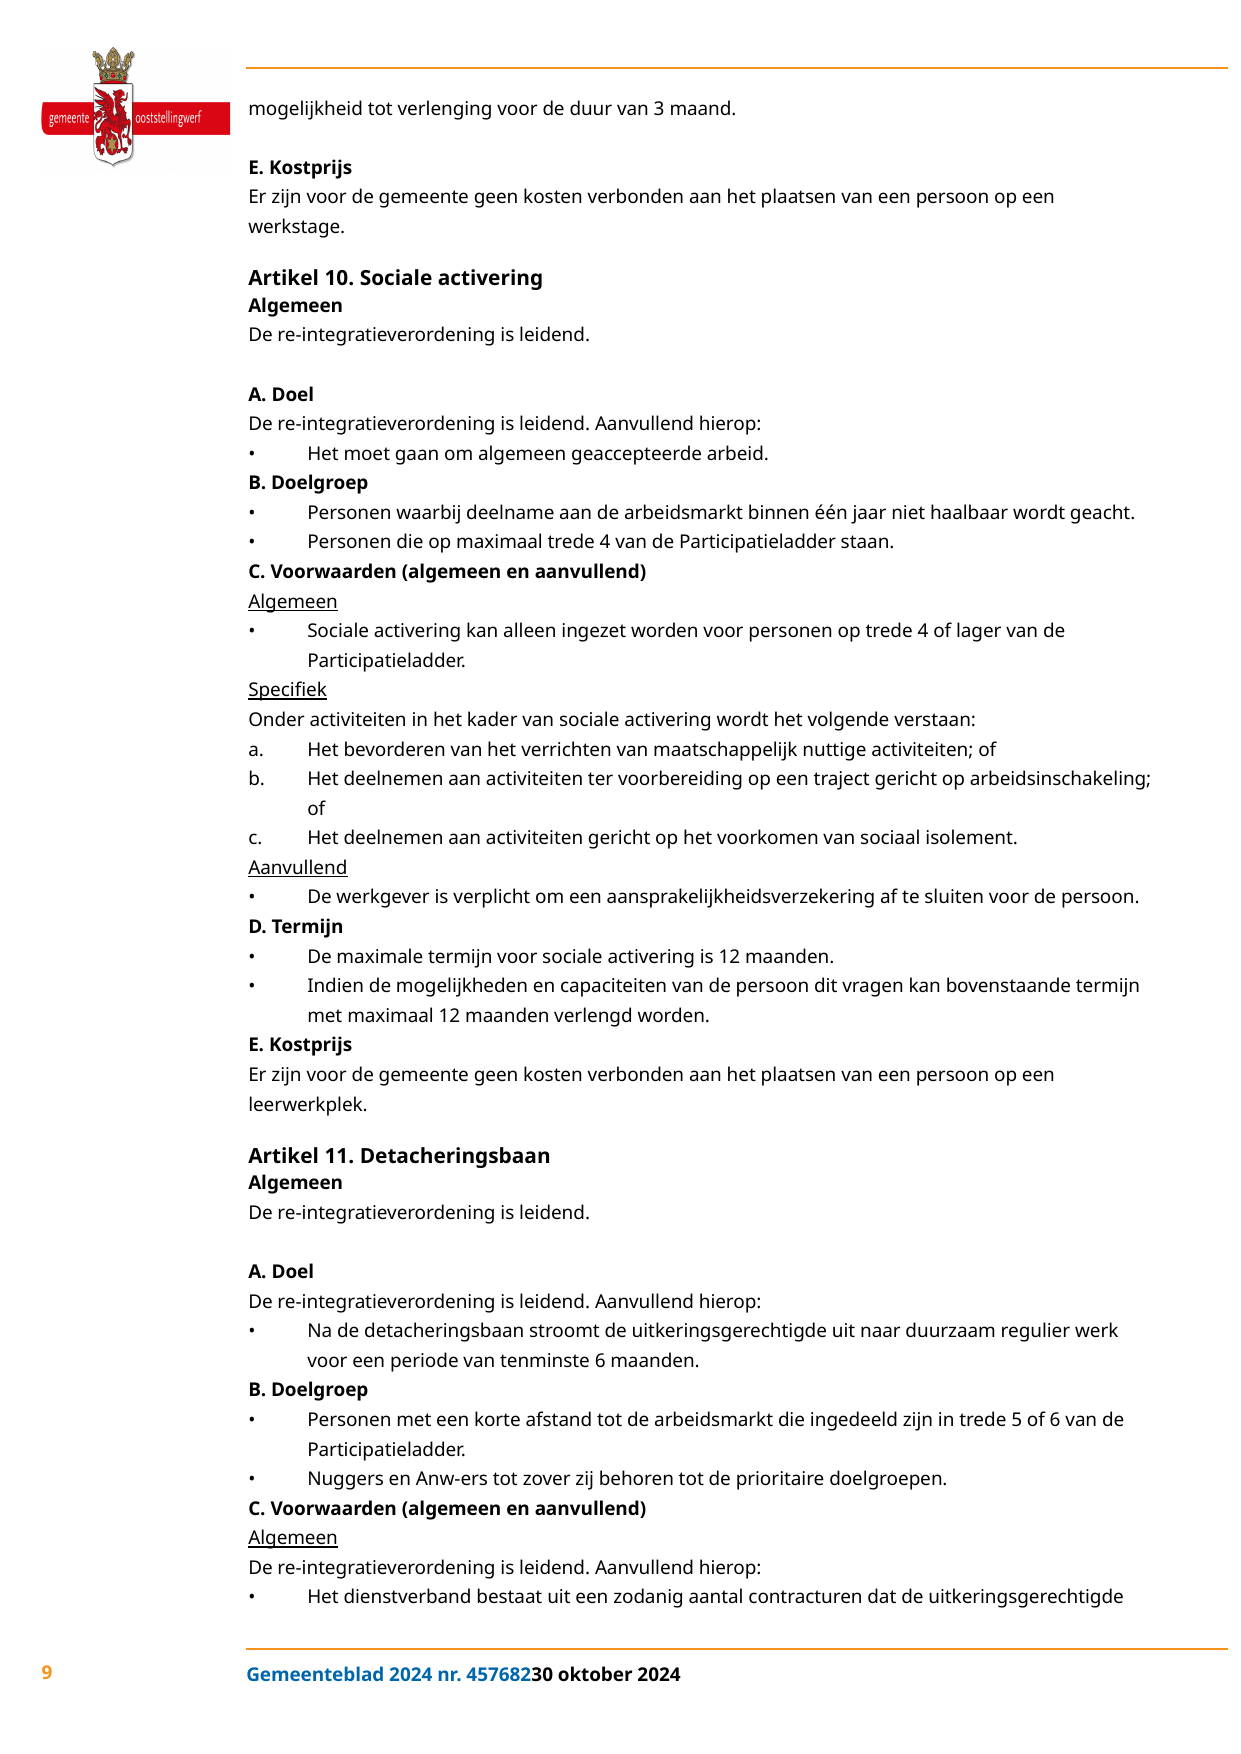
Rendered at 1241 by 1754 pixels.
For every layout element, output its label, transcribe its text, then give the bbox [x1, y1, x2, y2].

text Onder activiteiten in het kader van sociale activering wordt het volgende verstaan: [248, 706, 1152, 732]
text Er zijn voor de gemeente geen kosten verbonden aan het plaatsen van een persoon op een leerwerkplek. [248, 1061, 1152, 1116]
text Er zijn voor de gemeente geen kosten verbonden aan het plaatsen van een persoon op een werkstage. [248, 183, 1152, 239]
text B. Doelgroep [248, 469, 1152, 495]
list Sociale activering kan alleen ingezet worden voor personen op trede 4 of lager van de Participatieladder. [248, 617, 1152, 673]
text De re-integratieverordening is leidend. [248, 322, 1152, 347]
text A. Doel [248, 381, 1152, 406]
text De re-integratieverordening is leidend. Aanvullend hierop: [248, 410, 1152, 436]
text Algemeen [248, 1524, 1152, 1550]
text C. Voorwaarden (algemeen en aanvullend) [248, 1495, 1152, 1521]
text E. Kostprijs [248, 154, 1152, 180]
picture [41, 47, 231, 172]
list Na de detacheringsbaan stroomt de uitkeringsgerechtigde uit naar duurzaam regulier werk voor een periode van tenminste 6 maanden. [248, 1317, 1152, 1373]
text Artikel 11. Detacheringsbaan [248, 1141, 1152, 1169]
text Specifiek [248, 677, 1152, 702]
text E. Kostprijs [248, 1032, 1152, 1057]
list De maximale termijn voor sociale activering is 12 maanden. [248, 943, 1152, 968]
text B. Doelgroep [248, 1377, 1152, 1402]
list Personen waarbij deelname aan de arbeidsmarkt binnen één jaar niet haalbaar wordt geacht. [248, 499, 1152, 525]
list Het deelnemen aan activiteiten gericht op het voorkomen van sociaal isolement. [248, 824, 1152, 850]
text De re-integratieverordening is leidend. Aanvullend hierop: [248, 1554, 1152, 1580]
text De re-integratieverordening is leidend. Aanvullend hierop: [248, 1288, 1152, 1314]
list Indien de mogelijkheden en capaciteiten van de persoon dit vragen kan bovenstaande termijn met maximaal 12 maanden verlengd worden. [248, 972, 1152, 1028]
list De werkgever is verplicht om een aansprakelijkheidsverzekering af te sluiten voor de persoon. [248, 884, 1152, 909]
list Personen met een korte afstand tot de arbeidsmarkt die ingedeeld zijn in trede 5 of 6 van de Participatieladder. [248, 1406, 1152, 1462]
text mogelijkheid tot verlenging voor de duur van 3 maand. [248, 95, 1152, 121]
list Het moet gaan om algemeen geaccepteerde arbeid. [248, 440, 1152, 466]
text Algemeen [248, 1169, 1152, 1195]
list Personen die op maximaal trede 4 van de Participatieladder staan. [248, 529, 1152, 554]
text C. Voorwaarden (algemeen en aanvullend) [248, 558, 1152, 584]
text Algemeen [248, 588, 1152, 613]
text Aanvullend [248, 854, 1152, 880]
text A. Doel [248, 1258, 1152, 1284]
list Het dienstverband bestaat uit een zodanig aantal contracturen dat de uitkeringsgerechtigde [248, 1584, 1152, 1609]
text D. Termijn [248, 913, 1152, 939]
list Het bevorderen van het verrichten van maatschappelijk nuttige activiteiten; of [248, 736, 1152, 761]
text Artikel 10. Sociale activering [248, 263, 1152, 292]
text Algemeen [248, 292, 1152, 318]
text De re-integratieverordening is leidend. [248, 1199, 1152, 1225]
list Nuggers en Anw-ers tot zover zij behoren tot de prioritaire doelgroepen. [248, 1465, 1152, 1491]
list Het deelnemen aan activiteiten ter voorbereiding op een traject gericht op arbeidsinschakeling; of [248, 765, 1152, 821]
